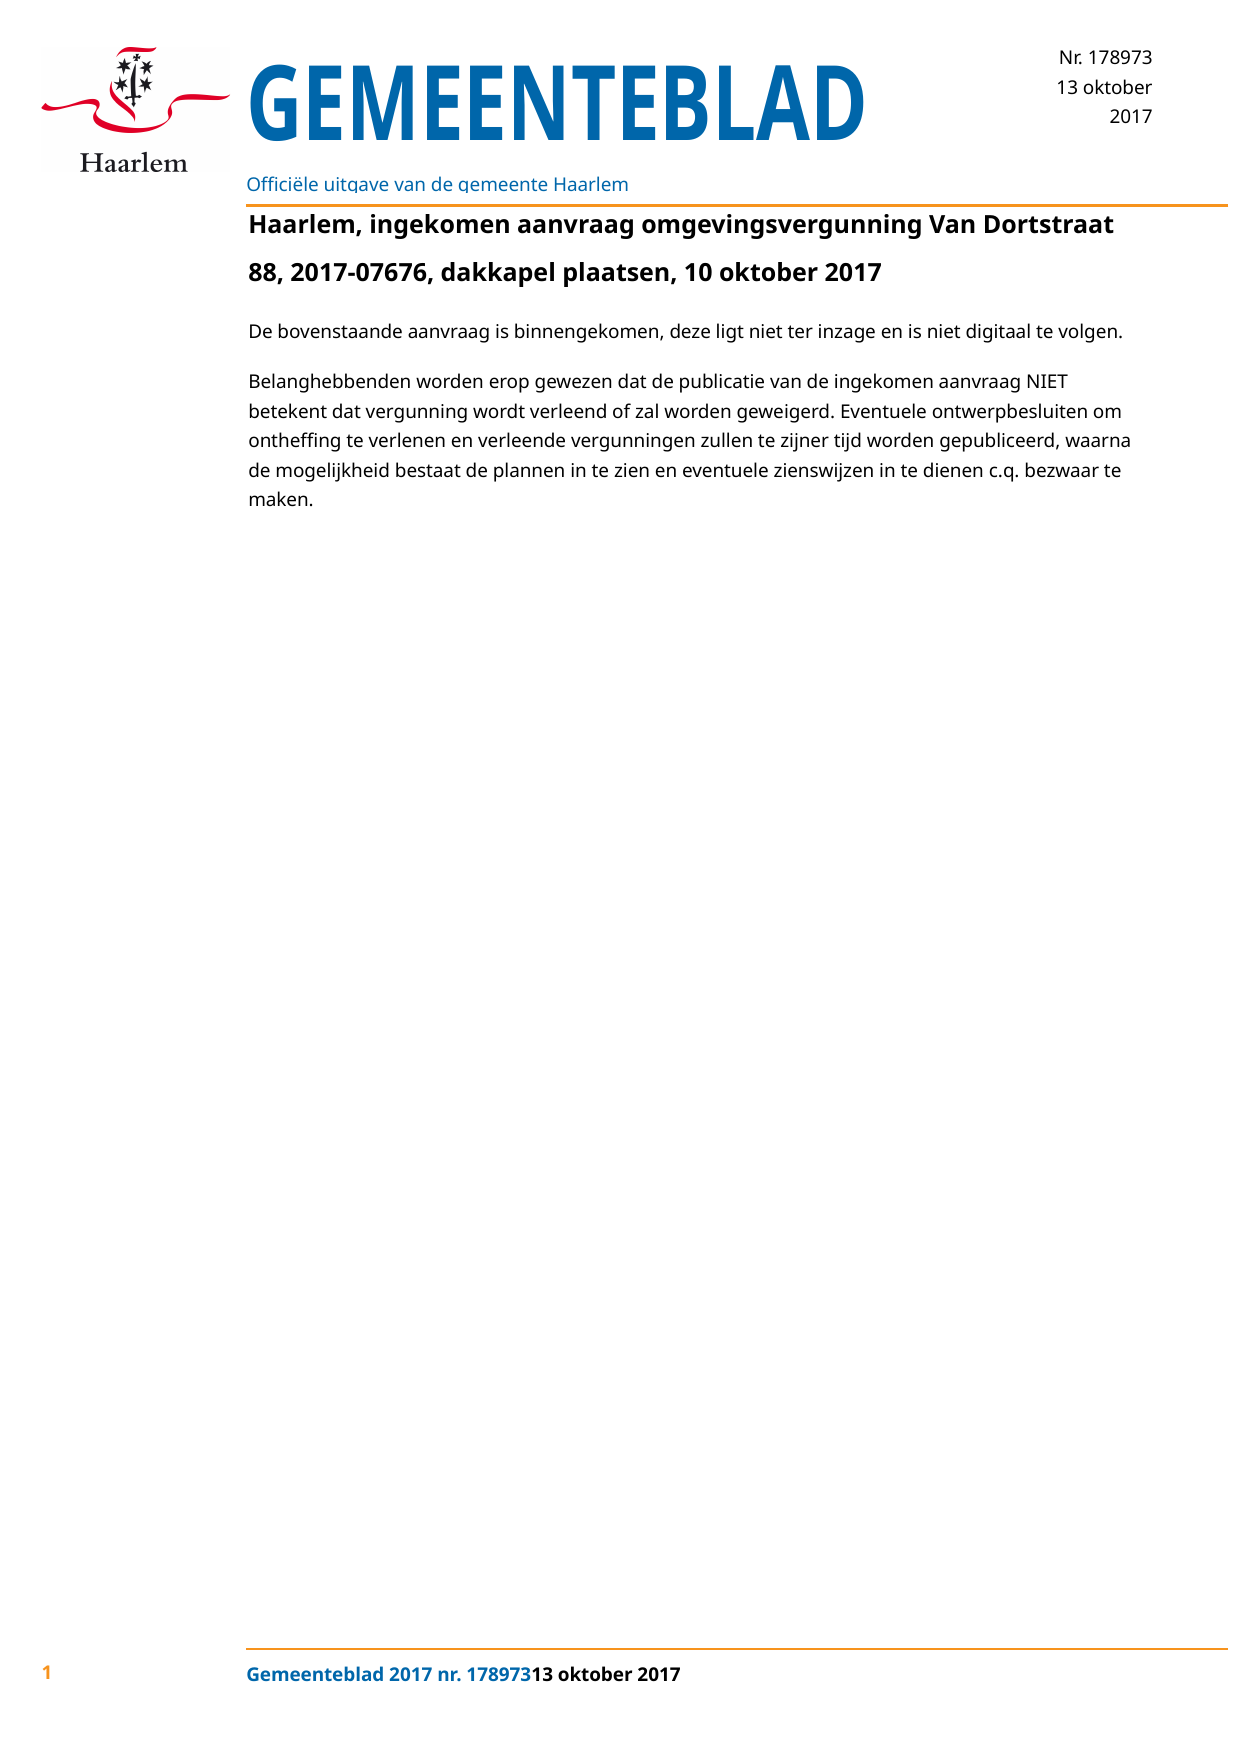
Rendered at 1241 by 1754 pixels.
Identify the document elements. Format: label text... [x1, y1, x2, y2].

text Belanghebbenden worden erop gewezen dat de publicatie van de ingekomen aanvraag NIET betekent dat vergunning wordt verleend of zal worden geweigerd. Eventuele ontwerpbesluiten om ontheffing te verlenen en verleende vergunningen zullen te zijner tijd worden gepubliceerd, waarna de mogelijkheid bestaat de plannen in te zien en eventuele zienswijzen in te dienen c.q. bezwaar te maken. [248, 368, 1152, 512]
picture [41, 47, 231, 172]
text Haarlem, ingekomen aanvraag omgevingsvergunning Van Dortstraat 88, 2017-07676, dakkapel plaatsen, 10 oktober 2017 [248, 207, 1152, 288]
text De bovenstaande aanvraag is binnengekomen, deze ligt niet ter inzage en is niet digitaal te volgen. [248, 318, 1152, 344]
